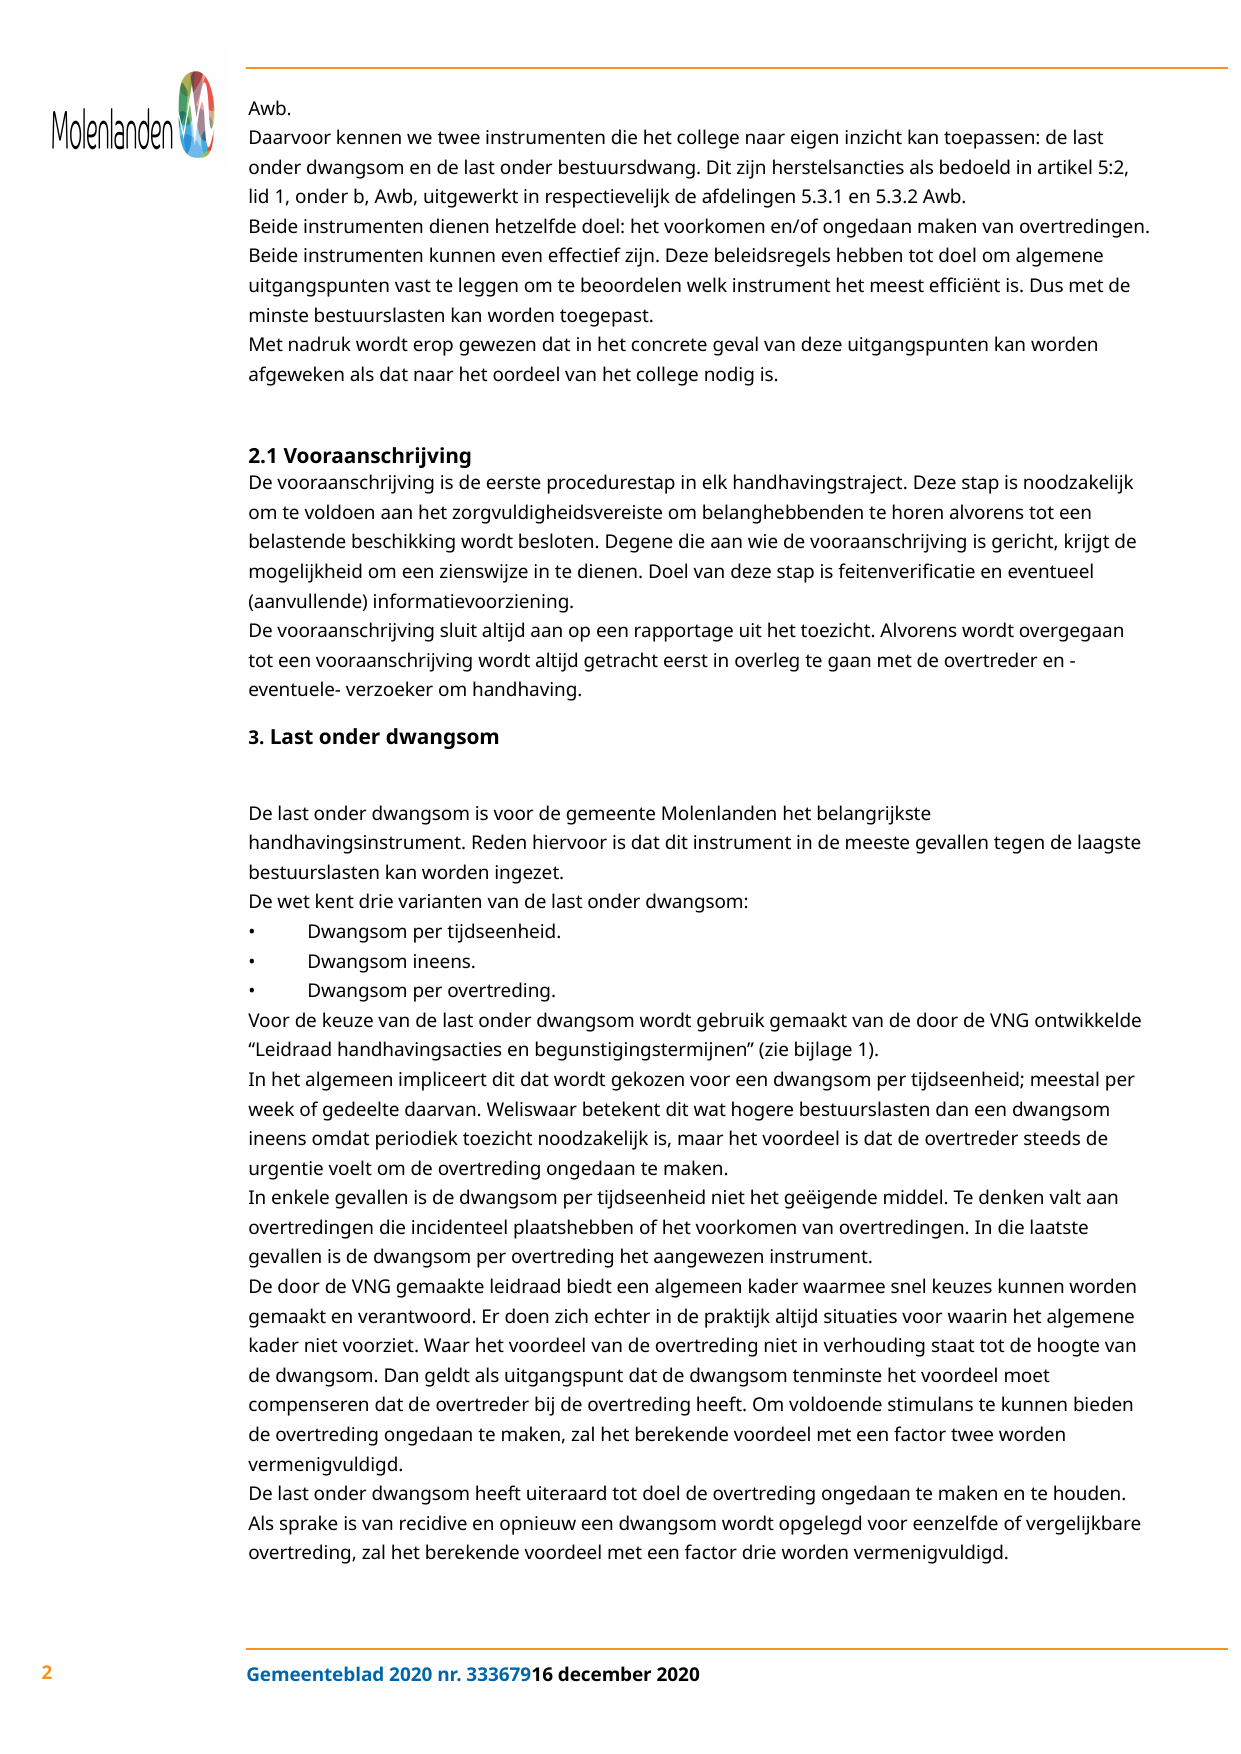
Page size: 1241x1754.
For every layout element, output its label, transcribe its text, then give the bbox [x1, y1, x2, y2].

text De vooraanschrijving is de eerste procedurestap in elk handhavingstraject. Deze stap is noodzakelijk om te voldoen aan het zorgvuldigheidsvereiste om belanghebbenden te horen alvorens tot een belastende beschikking wordt besloten. Degene die aan wie de vooraanschrijving is gericht, krijgt de mogelijkheid om een zienswijze in te dienen. Doel van deze stap is feitenverificatie en eventueel (aanvullende) informatievoorziening. [248, 469, 1152, 613]
text Awb. [248, 95, 1152, 121]
text De door de VNG gemaakte leidraad biedt een algemeen kader waarmee snel keuzes kunnen worden gemaakt en verantwoord. Er doen zich echter in de praktijk altijd situaties voor waarin het algemene kader niet voorziet. Waar het voordeel van de overtreding niet in verhouding staat tot de hoogte van de dwangsom. Dan geldt als uitgangspunt dat de dwangsom tenminste het voordeel moet compenseren dat de overtreder bij de overtreding heeft. Om voldoende stimulans te kunnen bieden de overtreding ongedaan te maken, zal het berekende voordeel met een factor twee worden vermenigvuldigd. [248, 1273, 1152, 1476]
text 3. Last onder dwangsom [248, 722, 1152, 751]
list Dwangsom per overtreding. [248, 977, 1152, 1003]
text De last onder dwangsom heeft uiteraard tot doel de overtreding ongedaan te maken en te houden. Als sprake is van recidive en opnieuw een dwangsom wordt opgelegd voor eenzelfde of vergelijkbare overtreding, zal het berekende voordeel met een factor drie worden vermenigvuldigd. [248, 1480, 1152, 1565]
text Met nadruk wordt erop gewezen dat in het concrete geval van deze uitgangspunten kan worden afgeweken als dat naar het oordeel van het college nodig is. [248, 331, 1152, 387]
text Beide instrumenten dienen hetzelfde doel: het voorkomen en/of ongedaan maken van overtredingen. Beide instrumenten kunnen even effectief zijn. Deze beleidsregels hebben tot doel om algemene uitgangspunten vast te leggen om te beoordelen welk instrument het meest efficiënt is. Dus met de minste bestuurslasten kan worden toegepast. [248, 213, 1152, 328]
text Voor de keuze van de last onder dwangsom wordt gebruik gemaakt van de door de VNG ontwikkelde “Leidraad handhavingsacties en begunstigingstermijnen” (zie bijlage 1). [248, 1007, 1152, 1062]
list Dwangsom ineens. [248, 948, 1152, 973]
text De wet kent drie varianten van de last onder dwangsom: [248, 889, 1152, 914]
text In enkele gevallen is de dwangsom per tijdseenheid niet het geëigende middel. Te denken valt aan overtredingen die incidenteel plaatshebben of het voorkomen van overtredingen. In die laatste gevallen is de dwangsom per overtreding het aangewezen instrument. [248, 1184, 1152, 1269]
text De last onder dwangsom is voor de gemeente Molenlanden het belangrijkste handhavingsinstrument. Reden hiervoor is dat dit instrument in de meeste gevallen tegen de laagste bestuurslasten kan worden ingezet. [248, 800, 1152, 885]
text De vooraanschrijving sluit altijd aan op een rapportage uit het toezicht. Alvorens wordt overgegaan tot een vooraanschrijving wordt altijd getracht eerst in overleg te gaan met de overtreder en -eventuele- verzoeker om handhaving. [248, 617, 1152, 702]
picture [41, 47, 231, 172]
text Daarvoor kennen we twee instrumenten die het college naar eigen inzicht kan toepassen: de last onder dwangsom en de last onder bestuursdwang. Dit zijn herstelsancties als bedoeld in artikel 5:2, lid 1, onder b, Awb, uitgewerkt in respectievelijk de afdelingen 5.3.1 en 5.3.2 Awb. [248, 124, 1152, 209]
text In het algemeen impliceert dit dat wordt gekozen voor een dwangsom per tijdseenheid; meestal per week of gedeelte daarvan. Weliswaar betekent dit wat hogere bestuurslasten dan een dwangsom ineens omdat periodiek toezicht noodzakelijk is, maar het voordeel is dat de overtreder steeds de urgentie voelt om de overtreding ongedaan te maken. [248, 1066, 1152, 1181]
text 2.1 Vooraanschrijving [248, 441, 1152, 469]
list Dwangsom per tijdseenheid. [248, 918, 1152, 944]
